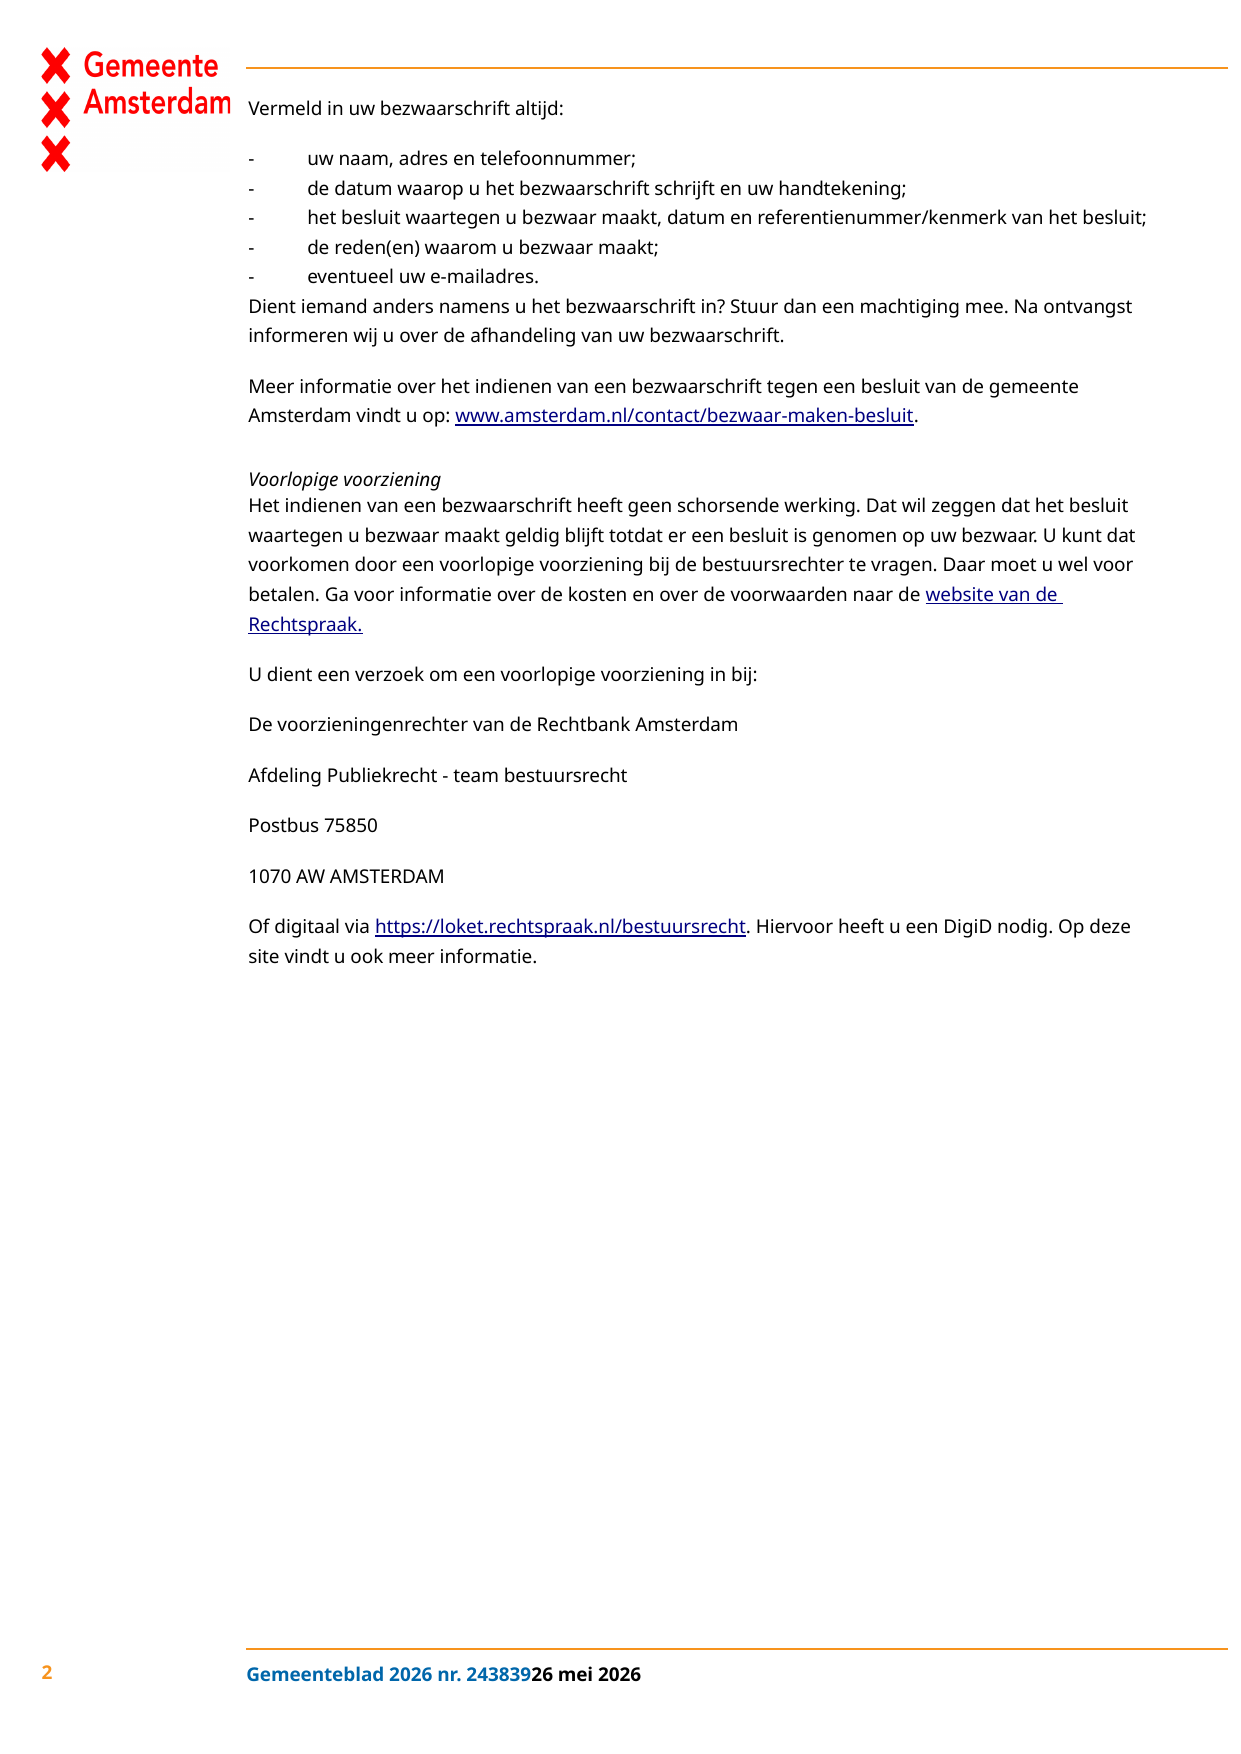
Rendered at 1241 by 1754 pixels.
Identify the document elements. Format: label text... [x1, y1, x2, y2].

text Voorlopige voorziening [248, 467, 1152, 492]
text Postbus 75850 [248, 812, 1152, 838]
list de datum waarop u het bezwaarschrift schrijft en uw handtekening; [248, 175, 1152, 201]
text De voorzieningenrechter van de Rechtbank Amsterdam [248, 712, 1152, 737]
text U dient een verzoek om een voorlopige voorziening in bij: [248, 661, 1152, 687]
list het besluit waartegen u bezwaar maakt, datum en referentienummer/kenmerk van het besluit; [248, 204, 1152, 230]
text Of digitaal via https://loket.rechtspraak.nl/bestuursrecht. Hiervoor heeft u een DigiD nodig. Op deze site vindt u ook meer informatie. [248, 913, 1152, 968]
text Afdeling Publiekrecht - team bestuursrecht [248, 762, 1152, 788]
text Meer informatie over het indienen van een bezwaarschrift tegen een besluit van de gemeente Amsterdam vindt u op: www.amsterdam.nl/contact/bezwaar-maken-besluit. [248, 373, 1152, 428]
list uw naam, adres en telefoonnummer; [248, 145, 1152, 171]
text 1070 AW AMSTERDAM [248, 863, 1152, 888]
list de reden(en) waarom u bezwaar maakt; [248, 234, 1152, 260]
list eventueel uw e-mailadres. [248, 263, 1152, 289]
text Vermeld in uw bezwaarschrift altijd: [248, 95, 1152, 121]
picture [41, 47, 231, 172]
text Het indienen van een bezwaarschrift heeft geen schorsende werking. Dat wil zeggen dat het besluit waartegen u bezwaar maakt geldig blijft totdat er een besluit is genomen op uw bezwaar. U kunt dat voorkomen door een voorlopige voorziening bij de bestuursrechter te vragen. Daar moet u wel voor betalen. Ga voor informatie over de kosten en over de voorwaarden naar de website van de Rechtspraak. [248, 492, 1152, 636]
text Dient iemand anders namens u het bezwaarschrift in? Stuur dan een machtiging mee. Na ontvangst informeren wij u over de afhandeling van uw bezwaarschrift. [248, 293, 1152, 348]
